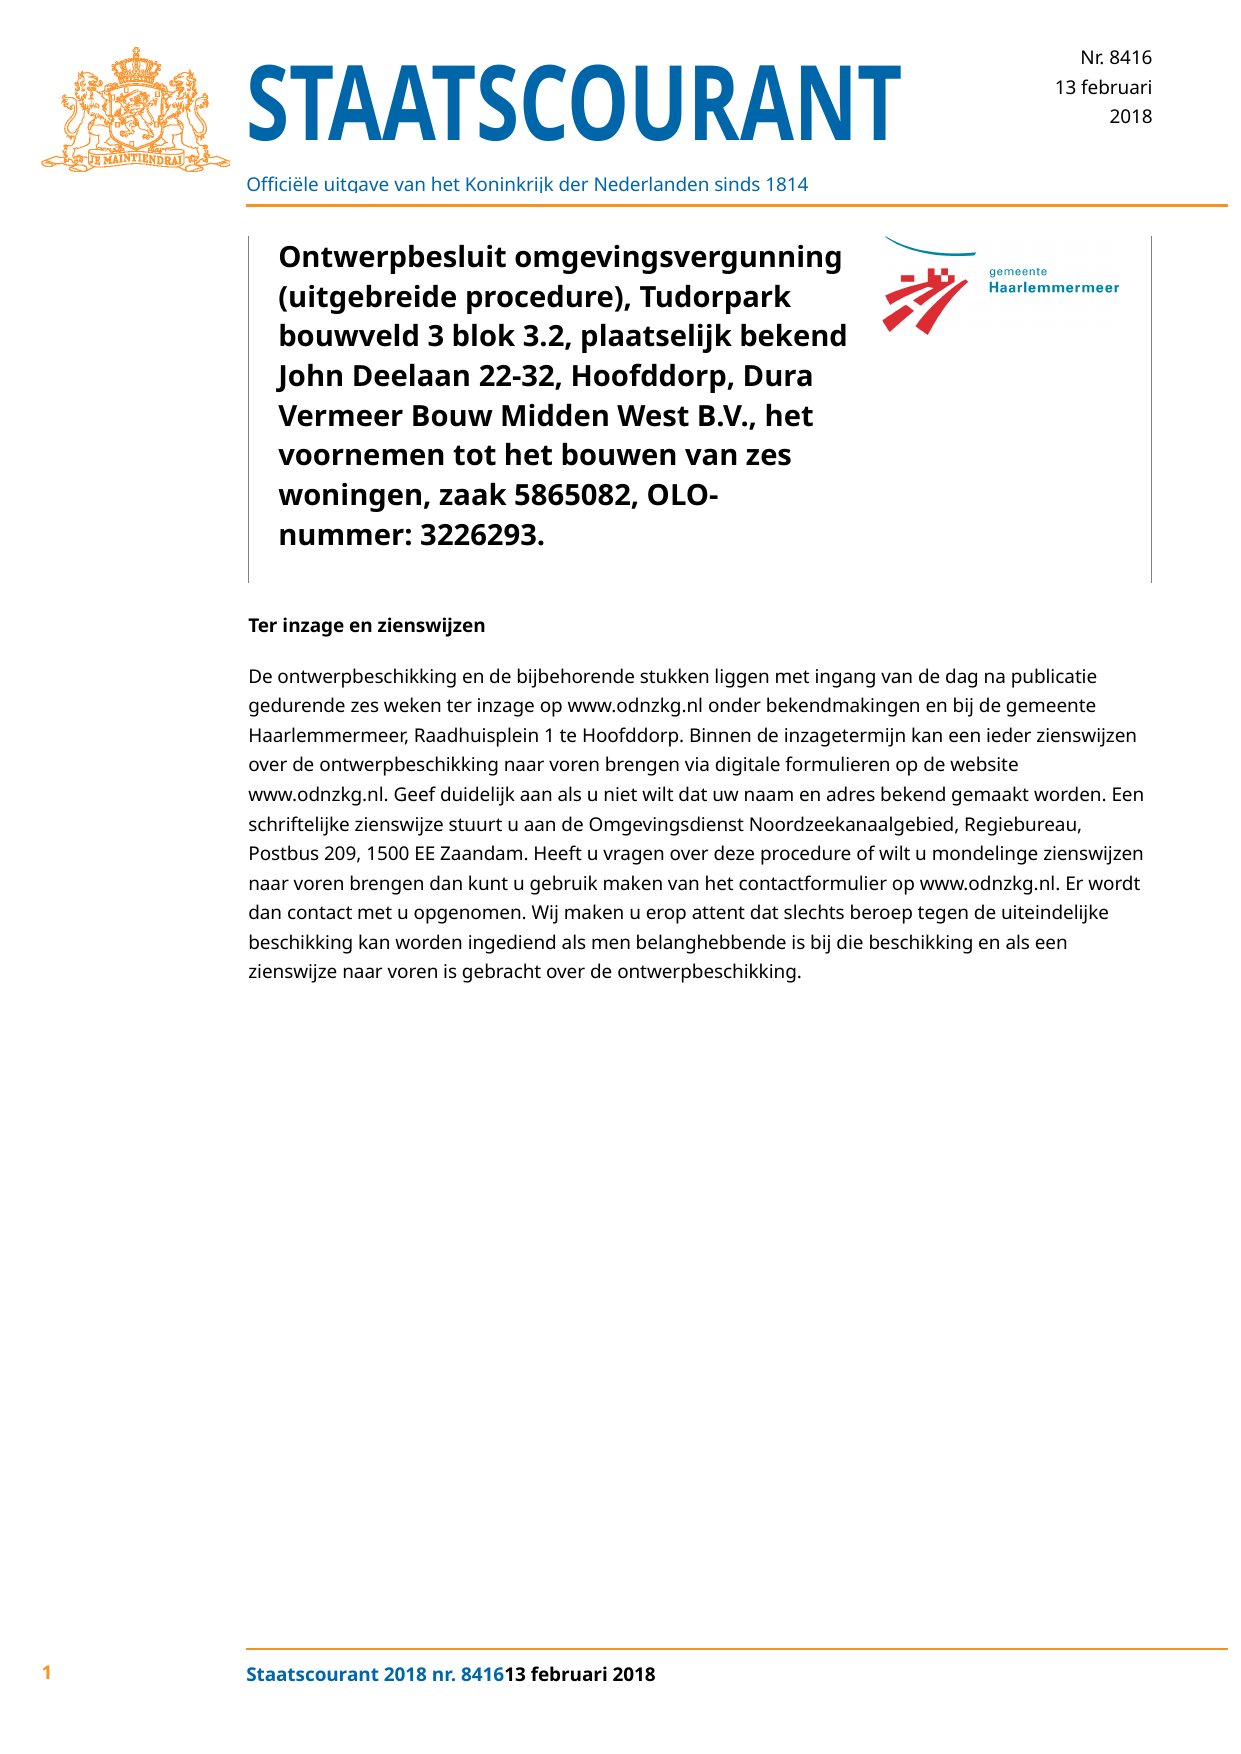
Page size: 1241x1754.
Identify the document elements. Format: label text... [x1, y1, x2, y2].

text De ontwerpbeschikking en de bijbehorende stukken liggen met ingang van de dag na publicatie gedurende zes weken ter inzage op www.odnzkg.nl onder bekendmakingen en bij de gemeente Haarlemmermeer, Raadhuisplein 1 te Hoofddorp. Binnen de inzagetermijn kan een ieder zienswijzen over de ontwerpbeschikking naar voren brengen via digitale formulieren op de website www.odnzkg.nl. Geef duidelijk aan als u niet wilt dat uw naam en adres bekend gemaakt worden. Een schriftelijke zienswijze stuurt u aan de Omgevingsdienst Noordzeekanaalgebied, Regiebureau, Postbus 209, 1500 EE Zaandam. Heeft u vragen over deze procedure of wilt u mondelinge zienswijzen naar voren brengen dan kunt u gebruik maken van het contactformulier op www.odnzkg.nl. Er wordt dan contact met u opgenomen. Wij maken u erop attent dat slechts beroep tegen de uiteindelijke beschikking kan worden ingediend als men belanghebbende is bij die beschikking en als een zienswijze naar voren is gebracht over de ontwerpbeschikking. [248, 663, 1152, 984]
table_header Ontwerpbesluit omgevingsvergunning (uitgebreide procedure), Tudorpark bouwveld 3 blok 3.2, plaatselijk bekend John Deelaan 22-32, Hoofddorp, Dura Vermeer Bouw Midden West B.V., het voornemen tot het bouwen van zes woningen, zaak 5865082, OLO-nummer: 3226293. [249, 236, 850, 583]
picture [882, 236, 1119, 335]
table_header [850, 236, 1151, 583]
text Ter inzage en zienswijzen [248, 612, 1152, 638]
picture [41, 47, 231, 172]
